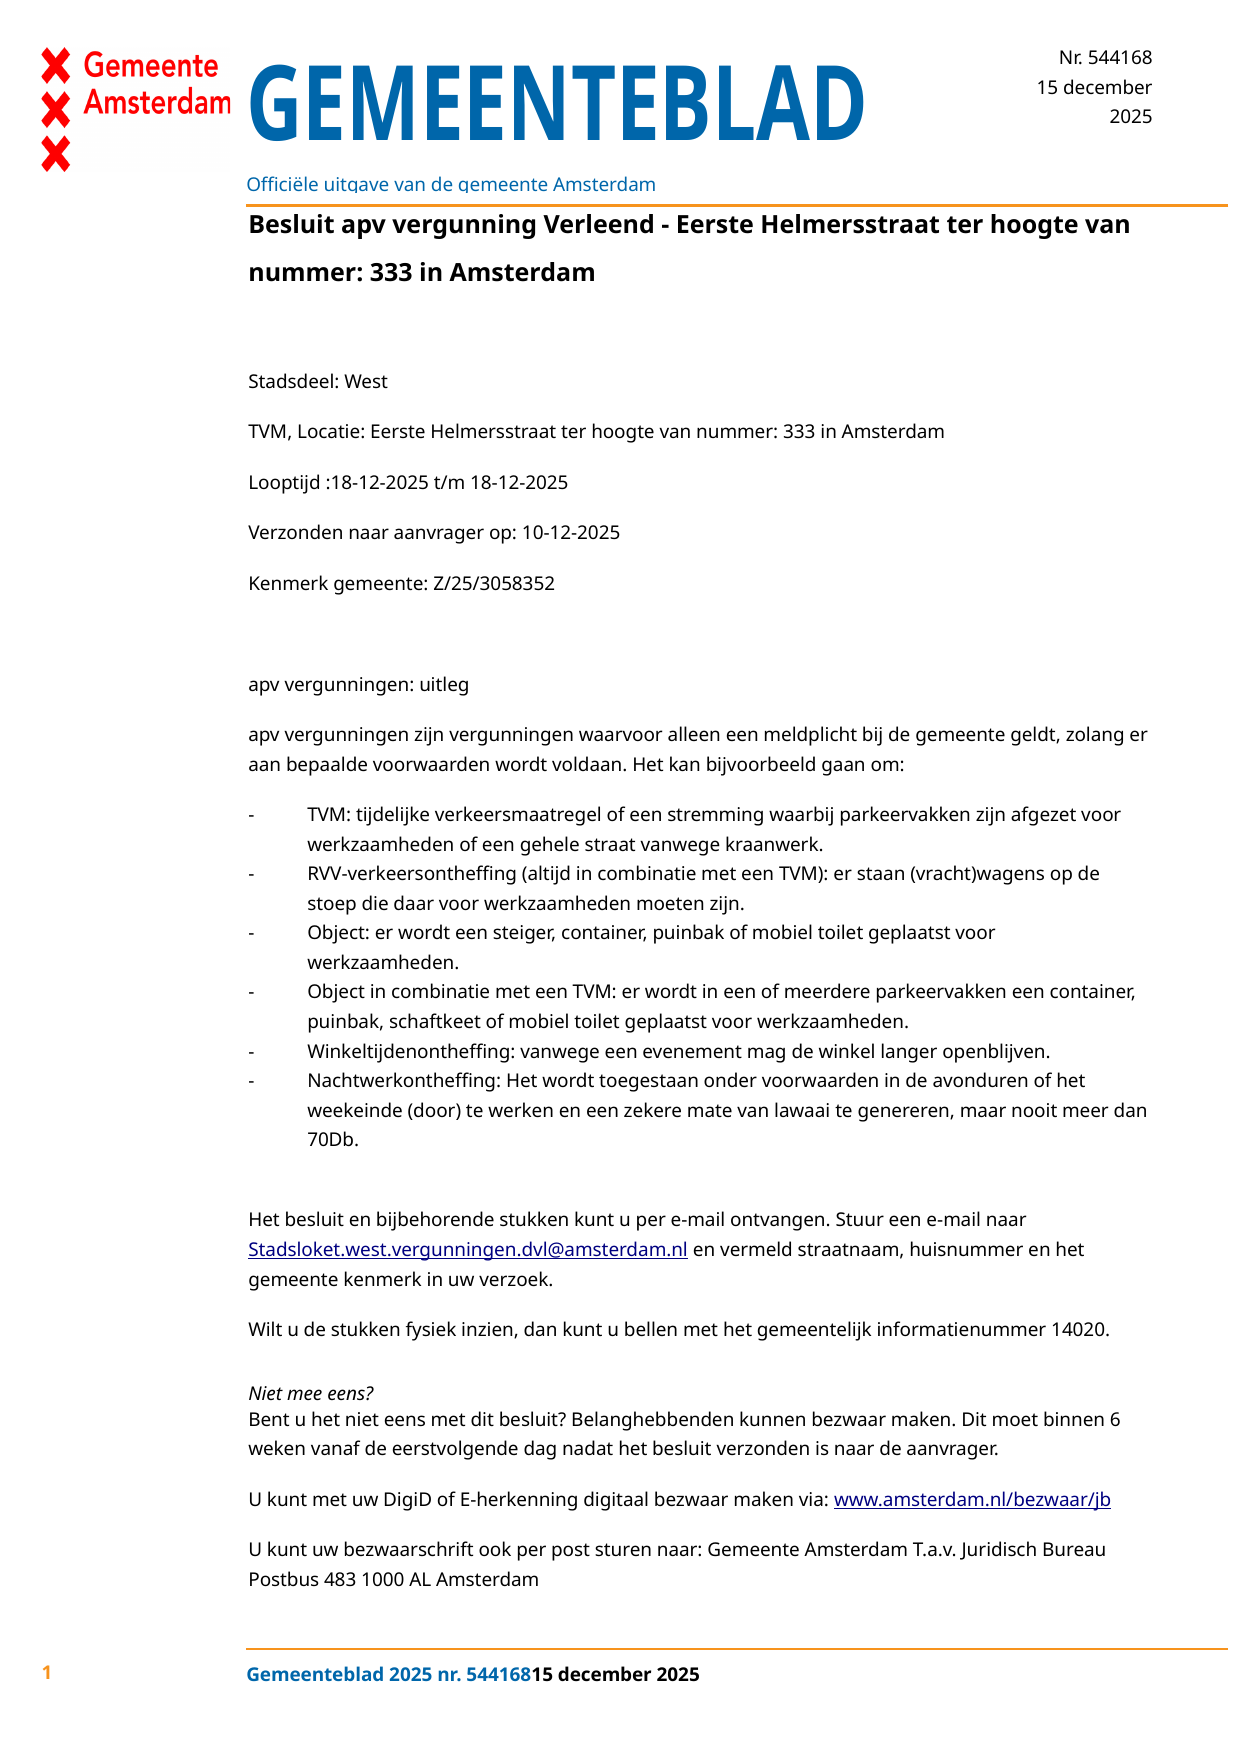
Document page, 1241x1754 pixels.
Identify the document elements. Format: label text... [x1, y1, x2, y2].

text Wilt u de stukken fysiek inzien, dan kunt u bellen met het gemeentelijk informatienummer 14020. [248, 1316, 1152, 1342]
text Besluit apv vergunning Verleend - Eerste Helmersstraat ter hoogte van nummer: 333 in Amsterdam [248, 207, 1152, 288]
text Looptijd :18-12-2025 t/m 18-12-2025 [248, 469, 1152, 495]
list TVM: tijdelijke verkeersmaatregel of een stremming waarbij parkeervakken zijn afgezet voor werkzaamheden of een gehele straat vanwege kraanwerk. [248, 801, 1152, 857]
list Object in combinatie met een TVM: er wordt in een of meerdere parkeervakken een container, puinbak, schaftkeet of mobiel toilet geplaatst voor werkzaamheden. [248, 979, 1152, 1034]
text Bent u het niet eens met dit besluit? Belanghebbenden kunnen bezwaar maken. Dit moet binnen 6 weken vanaf de eerstvolgende dag nadat het besluit verzonden is naar de aanvrager. [248, 1406, 1152, 1461]
list Object: er wordt een steiger, container, puinbak of mobiel toilet geplaatst voor werkzaamheden. [248, 919, 1152, 975]
text Kenmerk gemeente: Z/25/3058352 [248, 570, 1152, 596]
list RVV-verkeersontheffing (altijd in combinatie met een TVM): er staan (vracht)wagens op de stoep die daar voor werkzaamheden moeten zijn. [248, 860, 1152, 916]
text Stadsdeel: West [248, 368, 1152, 394]
list Nachtwerkontheffing: Het wordt toegestaan onder voorwaarden in de avonduren of het weekeinde (door) te werken en een zekere mate van lawaai te genereren, maar nooit meer dan 70Db. [248, 1067, 1152, 1152]
text TVM, Locatie: Eerste Helmersstraat ter hoogte van nummer: 333 in Amsterdam [248, 419, 1152, 444]
text Verzonden naar aanvrager op: 10-12-2025 [248, 519, 1152, 545]
text U kunt met uw DigiD of E-herkenning digitaal bezwaar maken via: www.amsterdam.nl/bezwaar/jb [248, 1486, 1152, 1512]
text Niet mee eens? [248, 1380, 1152, 1406]
text apv vergunningen: uitleg [248, 671, 1152, 697]
text U kunt uw bezwaarschrift ook per post sturen naar: Gemeente Amsterdam T.a.v. Juridisch Bureau Postbus 483 1000 AL Amsterdam [248, 1536, 1152, 1592]
text Het besluit en bijbehorende stukken kunt u per e-mail ontvangen. Stuur een e-mail naar Stadsloket.west.vergunningen.dvl@amsterdam.nl en vermeld straatnaam, huisnummer en het gemeente kenmerk in uw verzoek. [248, 1207, 1152, 1292]
text apv vergunningen zijn vergunningen waarvoor alleen een meldplicht bij de gemeente geldt, zolang er aan bepaalde voorwaarden wordt voldaan. Het kan bijvoorbeeld gaan om: [248, 721, 1152, 777]
list Winkeltijdenontheffing: vanwege een evenement mag de winkel langer openblijven. [248, 1038, 1152, 1064]
picture [41, 47, 231, 172]
